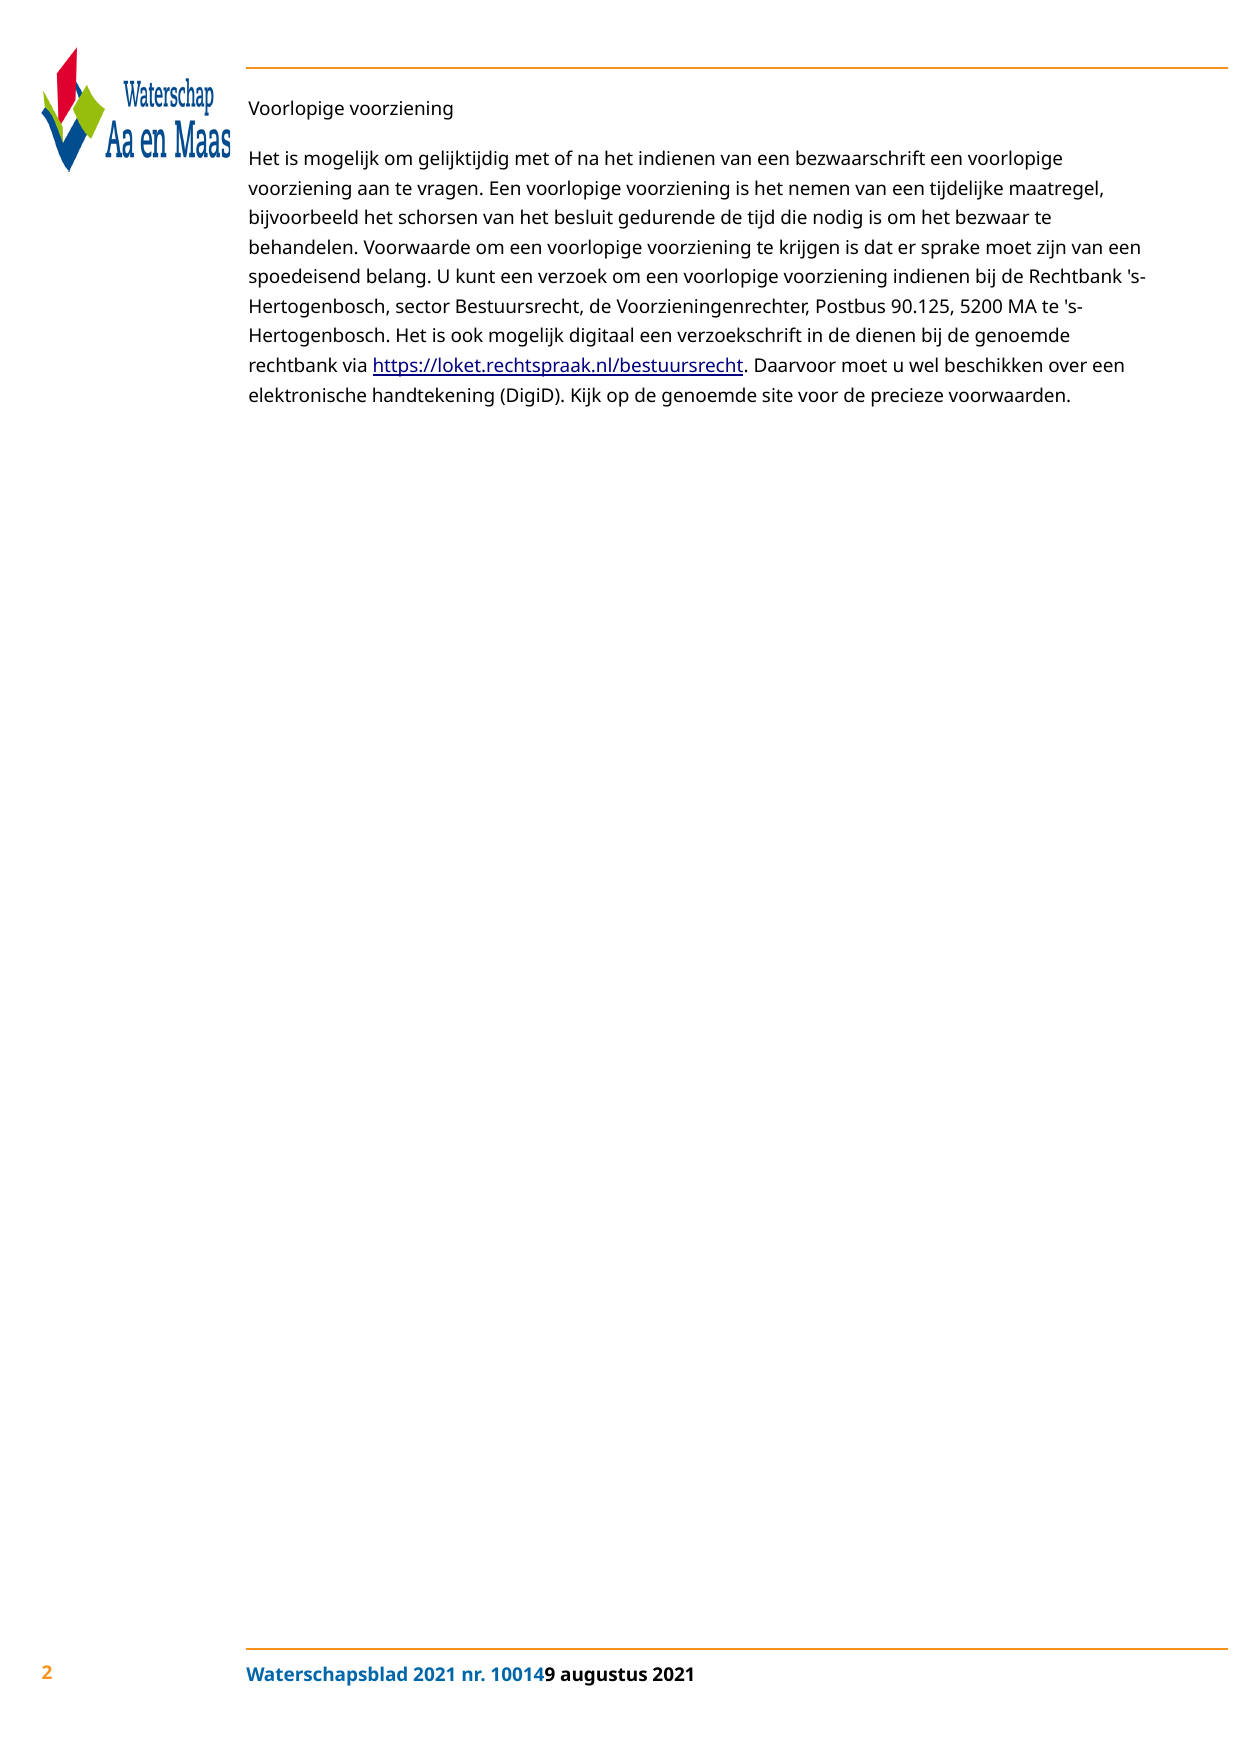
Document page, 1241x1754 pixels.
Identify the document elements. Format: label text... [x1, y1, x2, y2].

picture [41, 47, 231, 172]
text Het is mogelijk om gelijktijdig met of na het indienen van een bezwaarschrift een voorlopige voorziening aan te vragen. Een voorlopige voorziening is het nemen van een tijdelijke maatregel, bijvoorbeeld het schorsen van het besluit gedurende de tijd die nodig is om het bezwaar te behandelen. Voorwaarde om een voorlopige voorziening te krijgen is dat er sprake moet zijn van een spoedeisend belang. U kunt een verzoek om een voorlopige voorziening indienen bij de Rechtbank 's-Hertogenbosch, sector Bestuursrecht, de Voorzieningenrechter, Postbus 90.125, 5200 MA te 's-Hertogenbosch. Het is ook mogelijk digitaal een verzoekschrift in de dienen bij de genoemde rechtbank via https://loket.rechtspraak.nl/bestuursrecht. Daarvoor moet u wel beschikken over een elektronische handtekening (DigiD). Kijk op de genoemde site voor de precieze voorwaarden. [248, 145, 1152, 408]
text Voorlopige voorziening [248, 95, 1152, 121]
